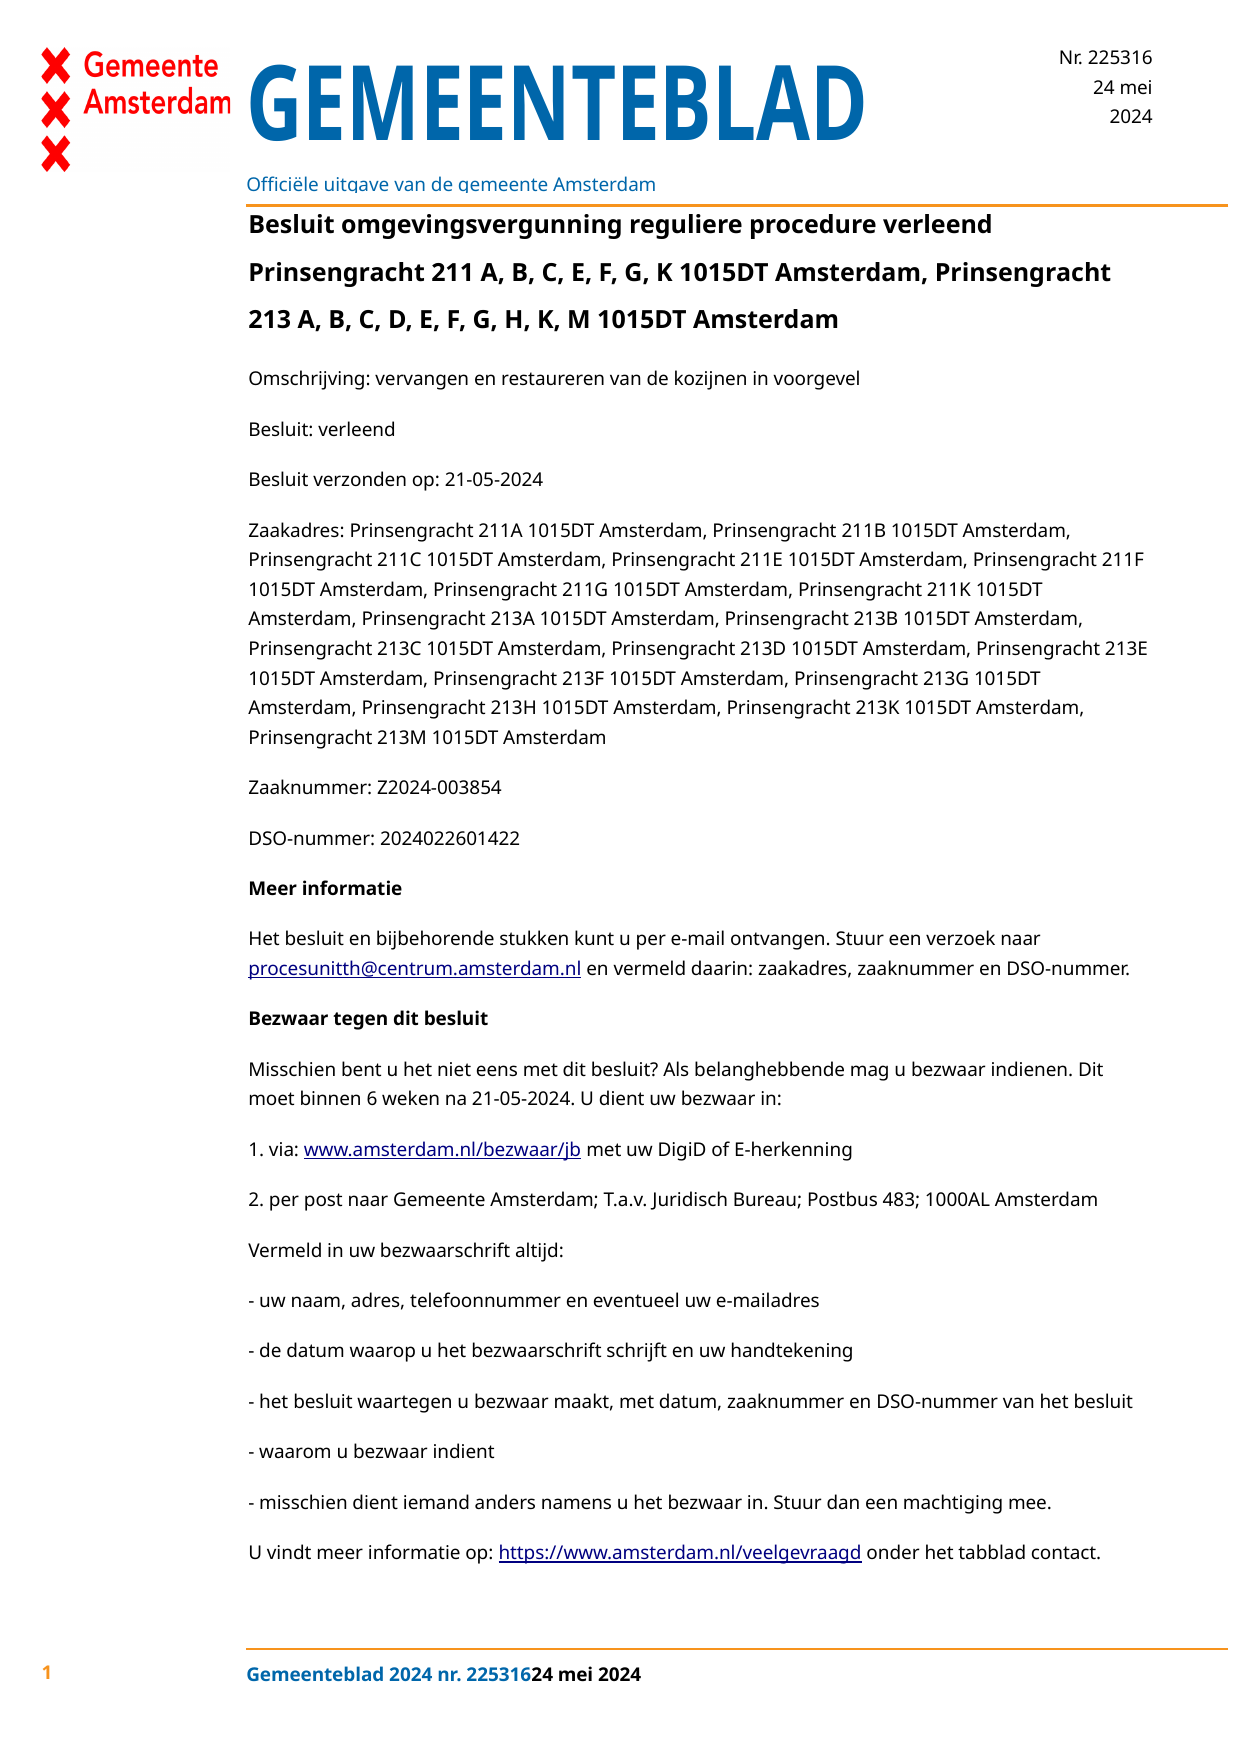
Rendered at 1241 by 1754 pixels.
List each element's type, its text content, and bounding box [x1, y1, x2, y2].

text 2. per post naar Gemeente Amsterdam; T.a.v. Juridisch Bureau; Postbus 483; 1000AL Amsterdam [248, 1186, 1152, 1212]
text Besluit verzonden op: 21-05-2024 [248, 466, 1152, 492]
text Zaaknummer: Z2024-003854 [248, 774, 1152, 800]
text - waarom u bezwaar indient [248, 1438, 1152, 1464]
text - uw naam, adres, telefoonnummer en eventueel uw e-mailadres [248, 1287, 1152, 1313]
text Zaakadres: Prinsengracht 211A 1015DT Amsterdam, Prinsengracht 211B 1015DT Amsterdam, Prinsengracht 211C 1015DT Amsterdam, Prinsengracht 211E 1015DT Amsterdam, Prinsengracht 211F 1015DT Amsterdam, Prinsengracht 211G 1015DT Amsterdam, Prinsengracht 211K 1015DT Amsterdam, Prinsengracht 213A 1015DT Amsterdam, Prinsengracht 213B 1015DT Amsterdam, Prinsengracht 213C 1015DT Amsterdam, Prinsengracht 213D 1015DT Amsterdam, Prinsengracht 213E 1015DT Amsterdam, Prinsengracht 213F 1015DT Amsterdam, Prinsengracht 213G 1015DT Amsterdam, Prinsengracht 213H 1015DT Amsterdam, Prinsengracht 213K 1015DT Amsterdam, Prinsengracht 213M 1015DT Amsterdam [248, 517, 1152, 749]
picture [41, 47, 231, 172]
text 1. via: www.amsterdam.nl/bezwaar/jb met uw DigiD of E-herkenning [248, 1136, 1152, 1162]
text Besluit omgevingsvergunning reguliere procedure verleend Prinsengracht 211 A, B, C, E, F, G, K 1015DT Amsterdam, Prinsengracht 213 A, B, C, D, E, F, G, H, K, M 1015DT Amsterdam [248, 207, 1152, 336]
text Omschrijving: vervangen en restaureren van de kozijnen in voorgevel [248, 366, 1152, 391]
text Besluit: verleend [248, 416, 1152, 442]
text Meer informatie [248, 875, 1152, 901]
text - het besluit waartegen u bezwaar maakt, met datum, zaaknummer en DSO-nummer van het besluit [248, 1388, 1152, 1414]
text Het besluit en bijbehorende stukken kunt u per e-mail ontvangen. Stuur een verzoek naar procesunitth@centrum.amsterdam.nl en vermeld daarin: zaakadres, zaaknummer en DSO-nummer. [248, 926, 1152, 981]
text - de datum waarop u het bezwaarschrift schrijft en uw handtekening [248, 1338, 1152, 1363]
text DSO-nummer: 2024022601422 [248, 825, 1152, 850]
text U vindt meer informatie op: https://www.amsterdam.nl/veelgevraagd onder het tabblad contact. [248, 1539, 1152, 1565]
text Vermeld in uw bezwaarschrift altijd: [248, 1237, 1152, 1262]
text - misschien dient iemand anders namens u het bezwaar in. Stuur dan een machtiging mee. [248, 1489, 1152, 1514]
text Bezwaar tegen dit besluit [248, 1006, 1152, 1031]
text Misschien bent u het niet eens met dit besluit? Als belanghebbende mag u bezwaar indienen. Dit moet binnen 6 weken na 21-05-2024. U dient uw bezwaar in: [248, 1056, 1152, 1111]
